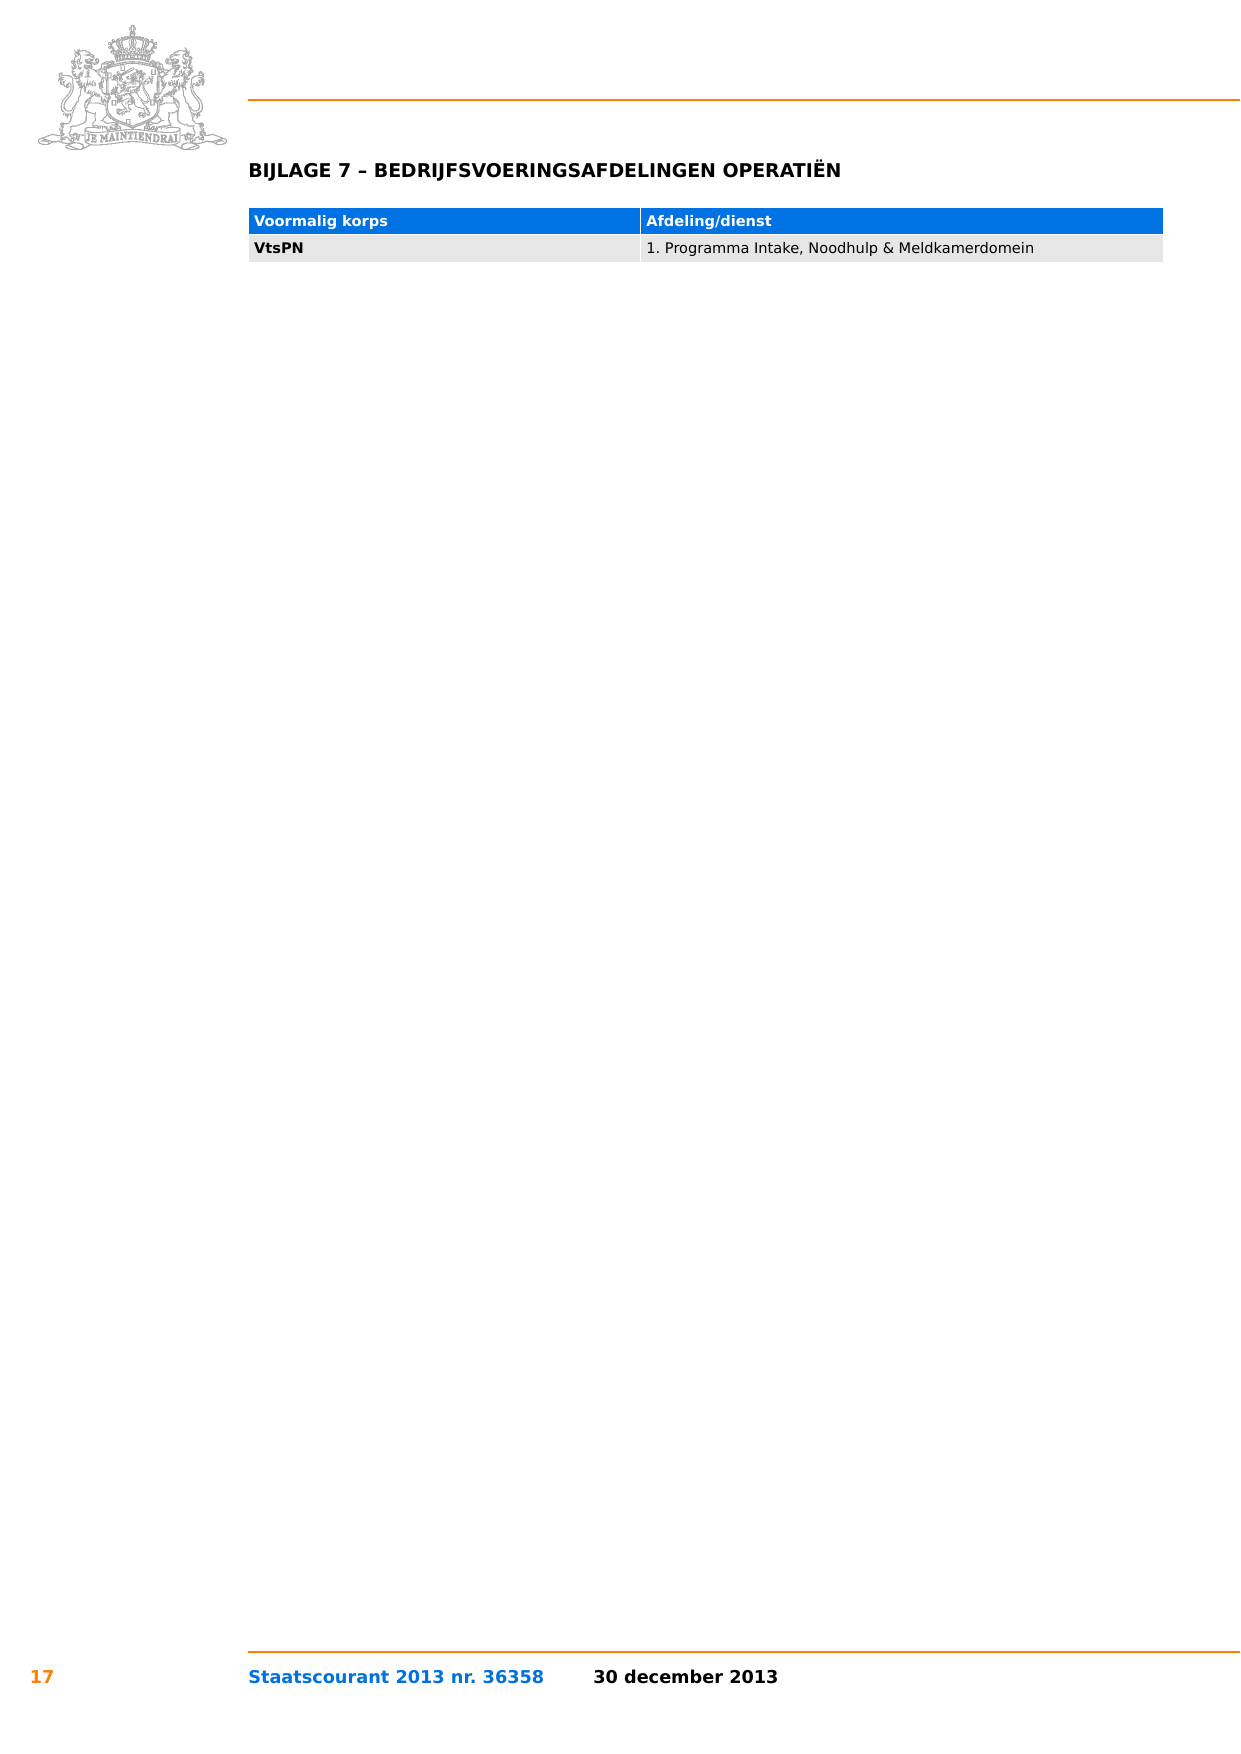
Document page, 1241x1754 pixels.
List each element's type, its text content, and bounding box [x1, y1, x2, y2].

table_cell VtsPN [249, 235, 640, 262]
table_header Afdeling/dienst [641, 208, 1163, 234]
picture [38, 25, 227, 150]
table_header Voormalig korps [249, 208, 640, 234]
table_cell 1. Programma Intake, Noodhulp & Meldkamerdomein [641, 235, 1163, 262]
subtitle BIJLAGE 7 – BEDRIJFSVOERINGSAFDELINGEN OPERATIËN [248, 160, 1163, 182]
